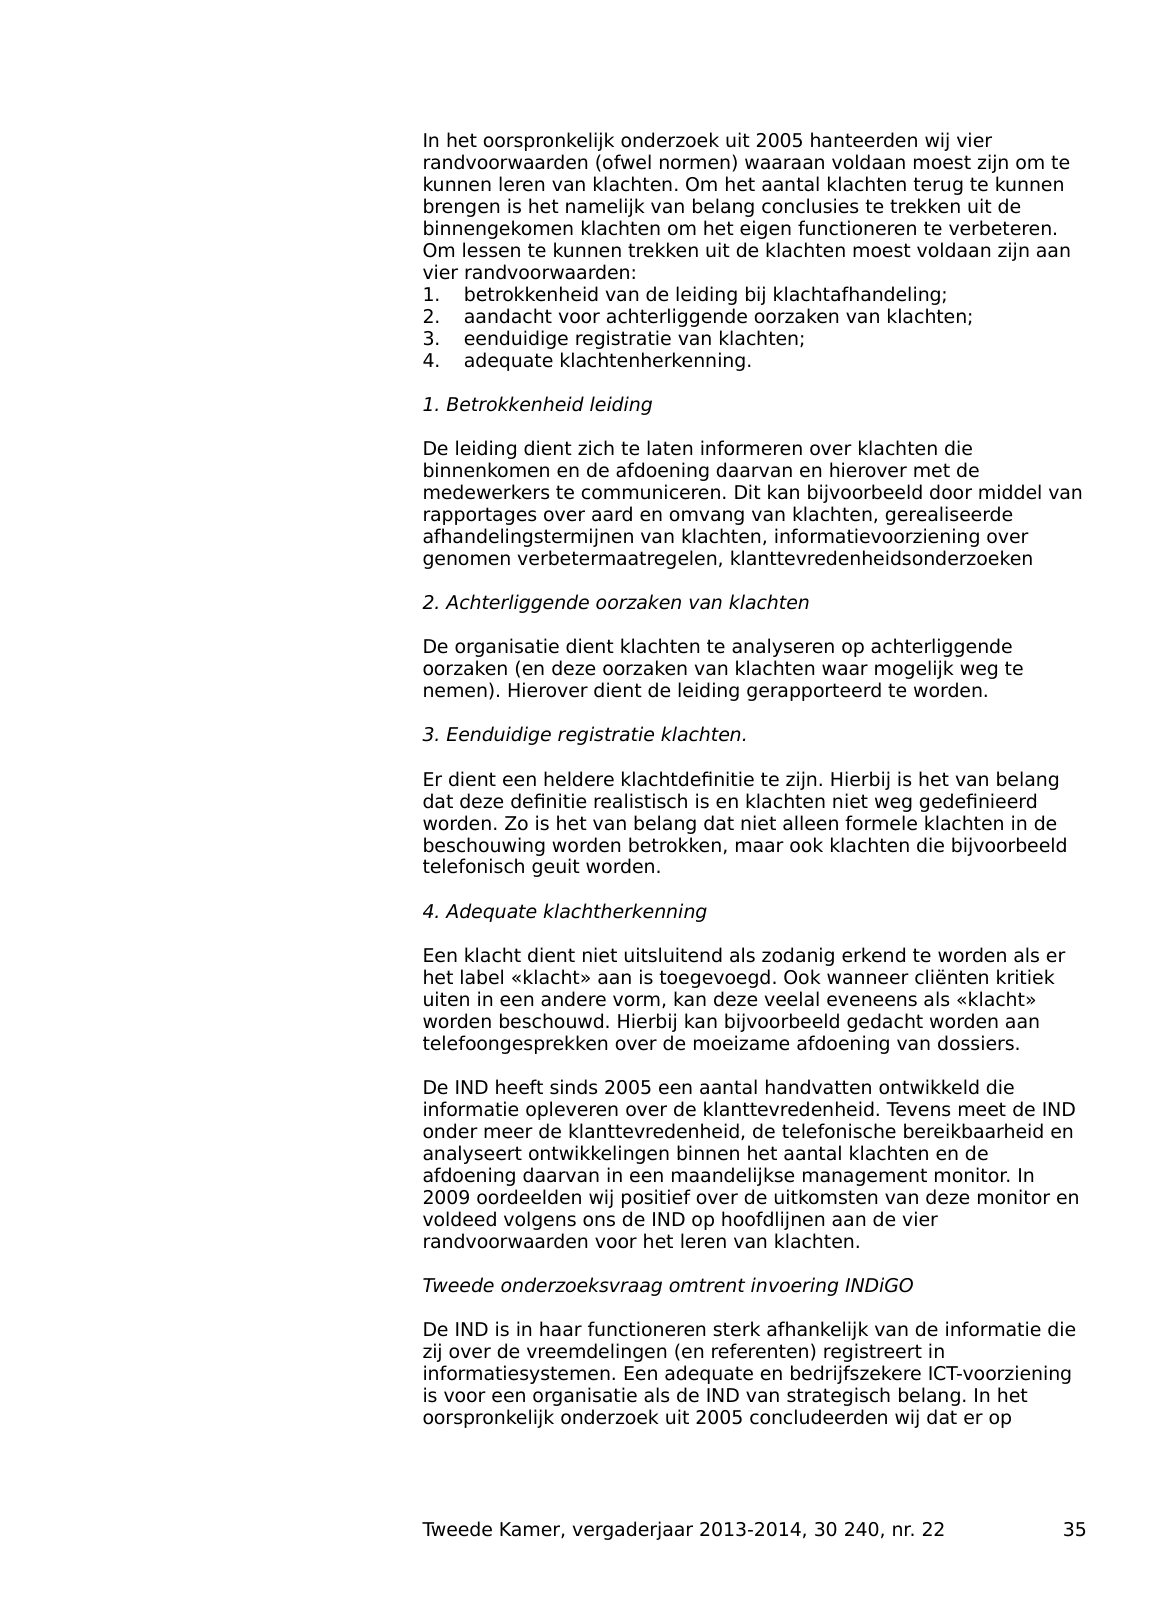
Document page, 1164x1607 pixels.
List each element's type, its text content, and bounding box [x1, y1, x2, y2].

text De organisatie dient klachten te analyseren op achterliggende oorzaken (en deze oorzaken van klachten waar mogelijk weg te nemen). Hierover dient de leiding gerapporteerd te worden. [422, 636, 1087, 702]
subtitle 2. Achterliggende oorzaken van klachten [422, 592, 1087, 614]
text De IND is in haar functioneren sterk afhankelijk van de informatie die zij over de vreemdelingen (en referenten) registreert in informatiesystemen. Een adequate en bedrijfszekere ICT-voorziening is voor een organisatie als de IND van strategisch belang. In het oorspronkelijk onderzoek uit 2005 concludeerden wij dat er op [422, 1319, 1087, 1429]
text In het oorspronkelijk onderzoek uit 2005 hanteerden wij vier randvoorwaarden (ofwel normen) waaraan voldaan moest zijn om te kunnen leren van klachten. Om het aantal klachten terug te kunnen brengen is het namelijk van belang conclusies te trekken uit de binnengekomen klachten om het eigen functioneren te verbeteren. Om lessen te kunnen trekken uit de klachten moest voldaan zijn aan vier randvoorwaarden: [422, 130, 1087, 284]
text 2. aandacht voor achterliggende oorzaken van klachten; [422, 306, 1087, 328]
text Een klacht dient niet uitsluitend als zodanig erkend te worden als er het label «klacht» aan is toegevoegd. Ook wanneer cliënten kritiek uiten in een andere vorm, kan deze veelal eveneens als «klacht» worden beschouwd. Hierbij kan bijvoorbeeld gedacht worden aan telefoongesprekken over de moeizame afdoening van dossiers. [422, 945, 1087, 1055]
text 3. eenduidige registratie van klachten; [422, 328, 1087, 350]
text 4. adequate klachtenherkenning. [422, 350, 1087, 372]
subtitle Tweede onderzoeksvraag omtrent invoering INDiGO [422, 1275, 1087, 1297]
text De IND heeft sinds 2005 een aantal handvatten ontwikkeld die informatie opleveren over de klanttevredenheid. Tevens meet de IND onder meer de klanttevredenheid, de telefonische bereikbaarheid en analyseert ontwikkelingen binnen het aantal klachten en de afdoening daarvan in een maandelijkse management monitor. In 2009 oordeelden wij positief over de uitkomsten van deze monitor en voldeed volgens ons de IND op hoofdlijnen aan de vier randvoorwaarden voor het leren van klachten. [422, 1077, 1087, 1253]
subtitle 1. Betrokkenheid leiding [422, 394, 1087, 416]
text 1. betrokkenheid van de leiding bij klachtafhandeling; [422, 284, 1087, 306]
text Er dient een heldere klachtdefinitie te zijn. Hierbij is het van belang dat deze definitie realistisch is en klachten niet weg gedefinieerd worden. Zo is het van belang dat niet alleen formele klachten in de beschouwing worden betrokken, maar ook klachten die bijvoorbeeld telefonisch geuit worden. [422, 768, 1087, 878]
text De leiding dient zich te laten informeren over klachten die binnenkomen en de afdoening daarvan en hierover met de medewerkers te communiceren. Dit kan bijvoorbeeld door middel van rapportages over aard en omvang van klachten, gerealiseerde afhandelingstermijnen van klachten, informatievoorziening over genomen verbetermaatregelen, klanttevredenheidsonderzoeken [422, 438, 1087, 570]
subtitle 3. Eenduidige registratie klachten. [422, 724, 1087, 746]
subtitle 4. Adequate klachtherkenning [422, 901, 1087, 923]
